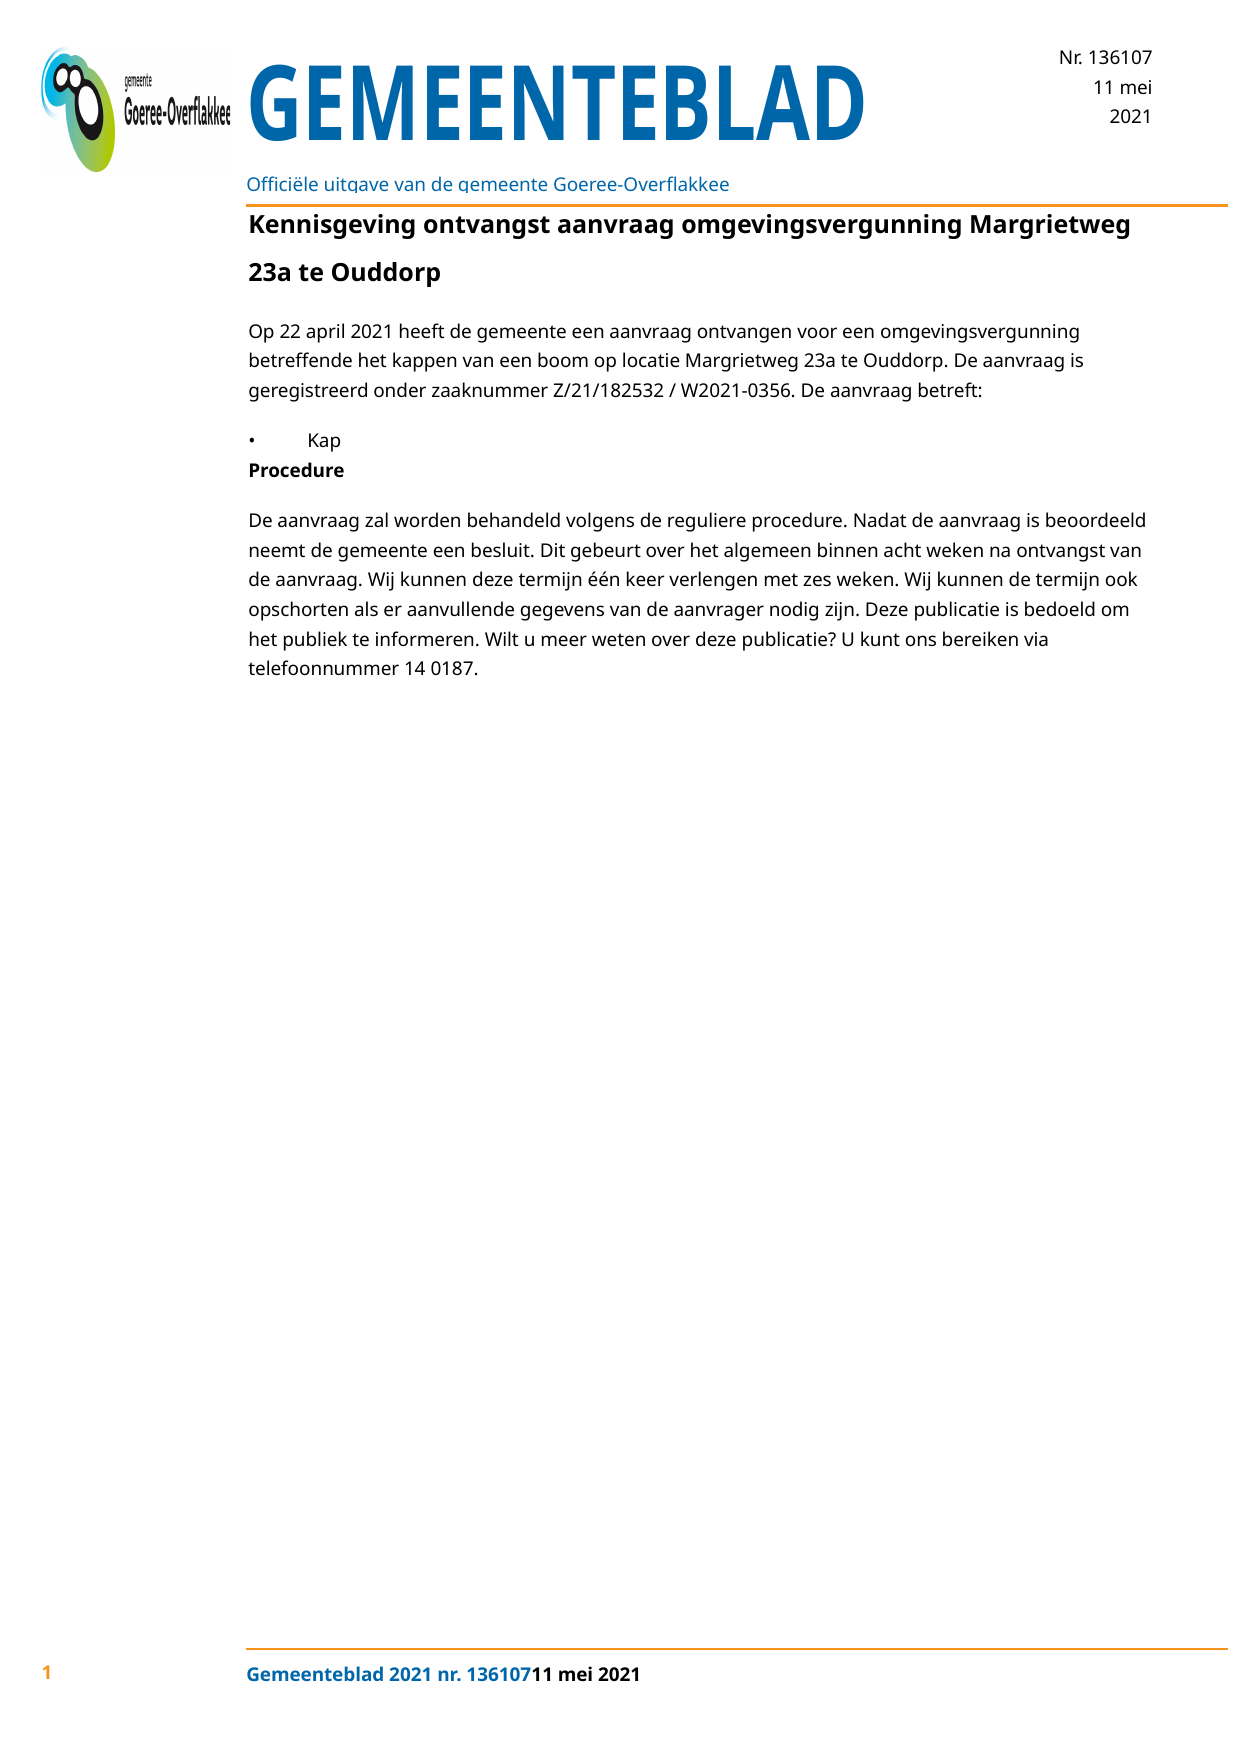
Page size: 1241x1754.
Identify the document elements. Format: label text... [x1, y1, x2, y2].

picture [41, 47, 231, 172]
text Kennisgeving ontvangst aanvraag omgevingsvergunning Margrietweg 23a te Ouddorp [248, 207, 1152, 288]
list Kap [248, 427, 1152, 453]
text Procedure [248, 457, 1152, 483]
text De aanvraag zal worden behandeld volgens de reguliere procedure. Nadat de aanvraag is beoordeeld neemt de gemeente een besluit. Dit gebeurt over het algemeen binnen acht weken na ontvangst van de aanvraag. Wij kunnen deze termijn één keer verlengen met zes weken. Wij kunnen de termijn ook opschorten als er aanvullende gegevens van de aanvrager nodig zijn. Deze publicatie is bedoeld om het publiek te informeren. Wilt u meer weten over deze publicatie? U kunt ons bereiken via telefoonnummer 14 0187. [248, 507, 1152, 681]
text Op 22 april 2021 heeft de gemeente een aanvraag ontvangen voor een omgevingsvergunning betreffende het kappen van een boom op locatie Margrietweg 23a te Ouddorp. De aanvraag is geregistreerd onder zaaknummer Z/21/182532 / W2021-0356. De aanvraag betreft: [248, 318, 1152, 403]
